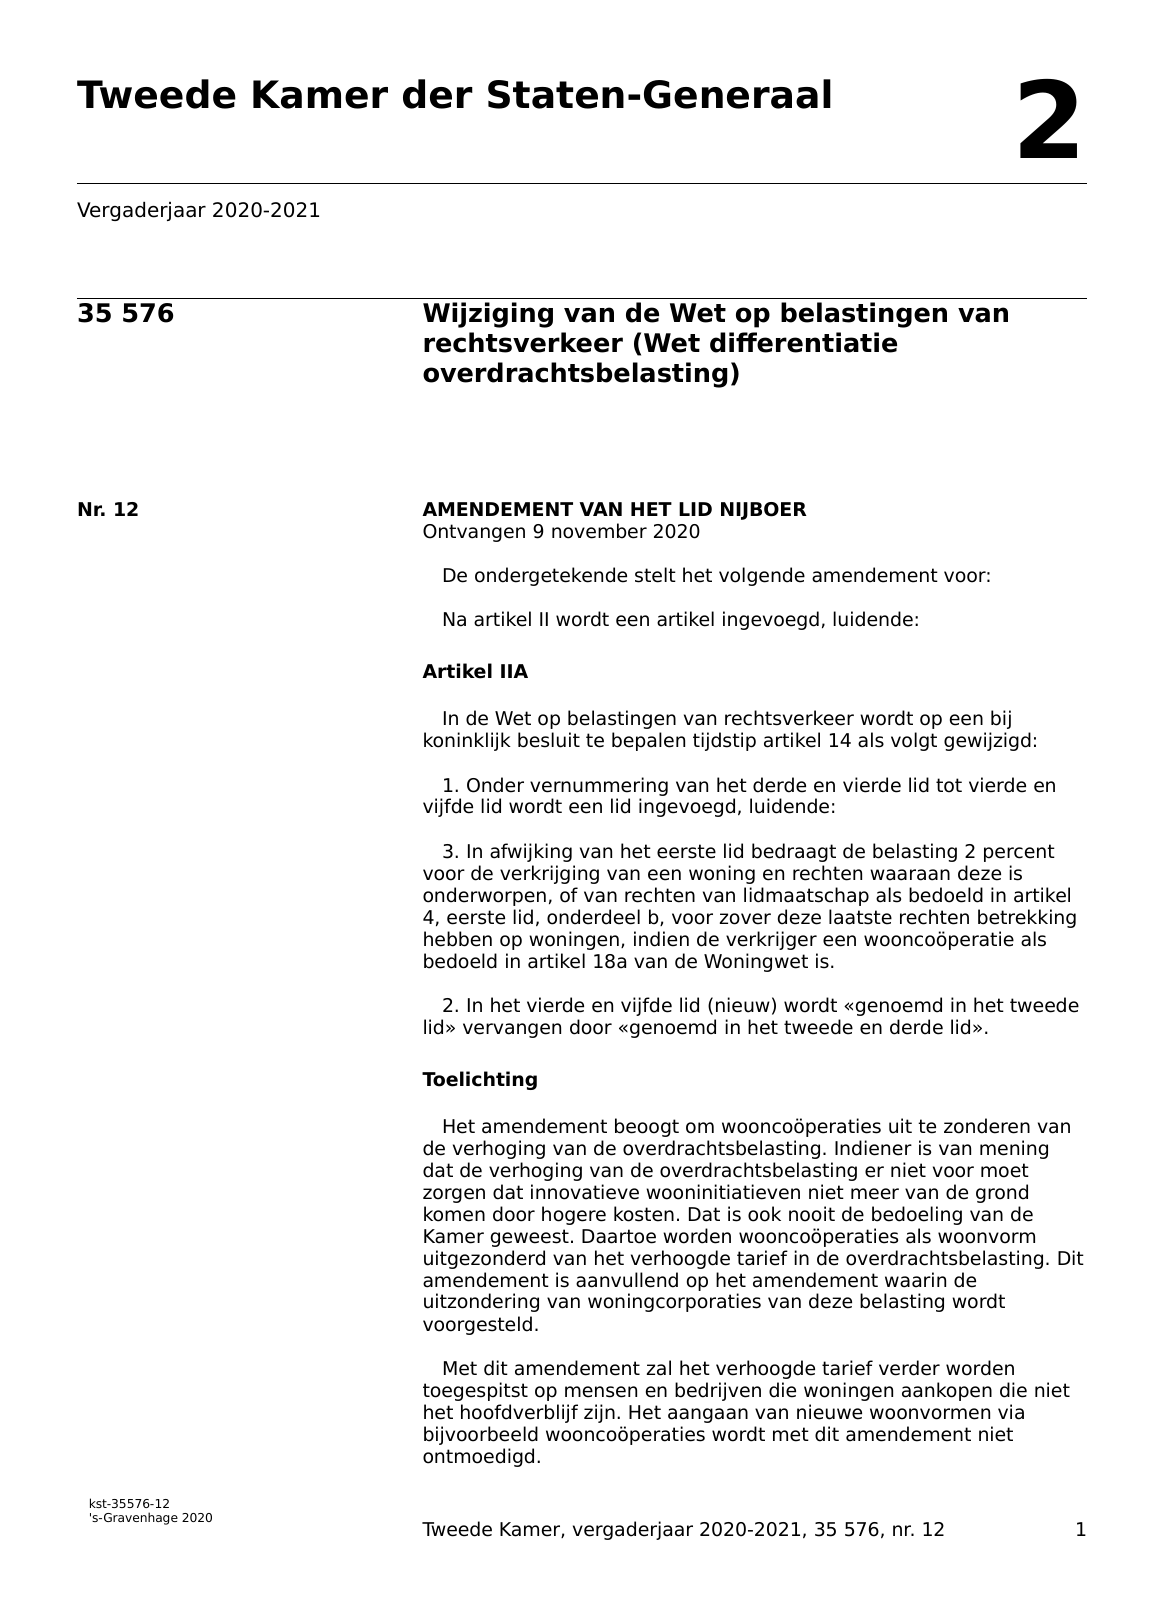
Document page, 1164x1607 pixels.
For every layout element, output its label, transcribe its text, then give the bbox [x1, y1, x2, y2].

text Ontvangen 9 november 2020 [422, 521, 1087, 543]
subtitle Artikel IIA [422, 661, 1087, 683]
text Het amendement beoogt om wooncoöperaties uit te zonderen van de verhoging van de overdrachtsbelasting. Indiener is van mening dat de verhoging van de overdrachtsbelasting er niet voor moet zorgen dat innovatieve wooninitiatieven niet meer van de grond komen door hogere kosten. Dat is ook nooit de bedoeling van de Kamer geweest. Daartoe worden wooncoöperaties als woonvorm uitgezonderd van het verhoogde tarief in de overdrachtsbelasting. Dit amendement is aanvullend op het amendement waarin de uitzondering van woningcorporaties van deze belasting wordt voorgesteld. [422, 1116, 1087, 1335]
subtitle Toelichting [422, 1069, 1087, 1091]
text 's-Gravenhage 2020 [88, 1511, 323, 1525]
text Met dit amendement zal het verhoogde tarief verder worden toegespitst op mensen en bedrijven die woningen aankopen die niet het hoofdverblijf zijn. Het aangaan van nieuwe woonvormen via bijvoorbeeld wooncoöperaties wordt met dit amendement niet ontmoedigd. [422, 1358, 1087, 1467]
table_header 2 [886, 59, 1087, 183]
text kst-35576-12 [88, 1497, 323, 1511]
text De ondergetekende stelt het volgende amendement voor: [422, 565, 1087, 587]
text Na artikel II wordt een artikel ingevoegd, luidende: [422, 609, 1087, 631]
text 3. In afwijking van het eerste lid bedraagt de belasting 2 percent voor de verkrijging van een woning en rechten waaraan deze is onderworpen, of van rechten van lidmaatschap als bedoeld in artikel 4, eerste lid, onderdeel b, voor zover deze laatste rechten betrekking hebben op woningen, indien de verkrijger een wooncoöperatie als bedoeld in artikel 18a van de Woningwet is. [422, 841, 1087, 972]
subtitle Nr. 12 AMENDEMENT VAN HET LID NIJBOER [77, 499, 1087, 521]
table_cell Vergaderjaar 2020-2021 [77, 184, 1087, 298]
subtitle 35 576 Wijziging van de Wet op belastingen van rechtsverkeer (Wet differentiatie overdrachtsbelasting) [77, 299, 1087, 388]
table_header Tweede Kamer der Staten-Generaal [77, 59, 886, 183]
text In de Wet op belastingen van rechtsverkeer wordt op een bij koninklijk besluit te bepalen tijdstip artikel 14 als volgt gewijzigd: [422, 708, 1087, 752]
text 2. In het vierde en vijfde lid (nieuw) wordt «genoemd in het tweede lid» vervangen door «genoemd in het tweede en derde lid». [422, 995, 1087, 1039]
text 1. Onder vernummering van het derde en vierde lid tot vierde en vijfde lid wordt een lid ingevoegd, luidende: [422, 774, 1087, 818]
